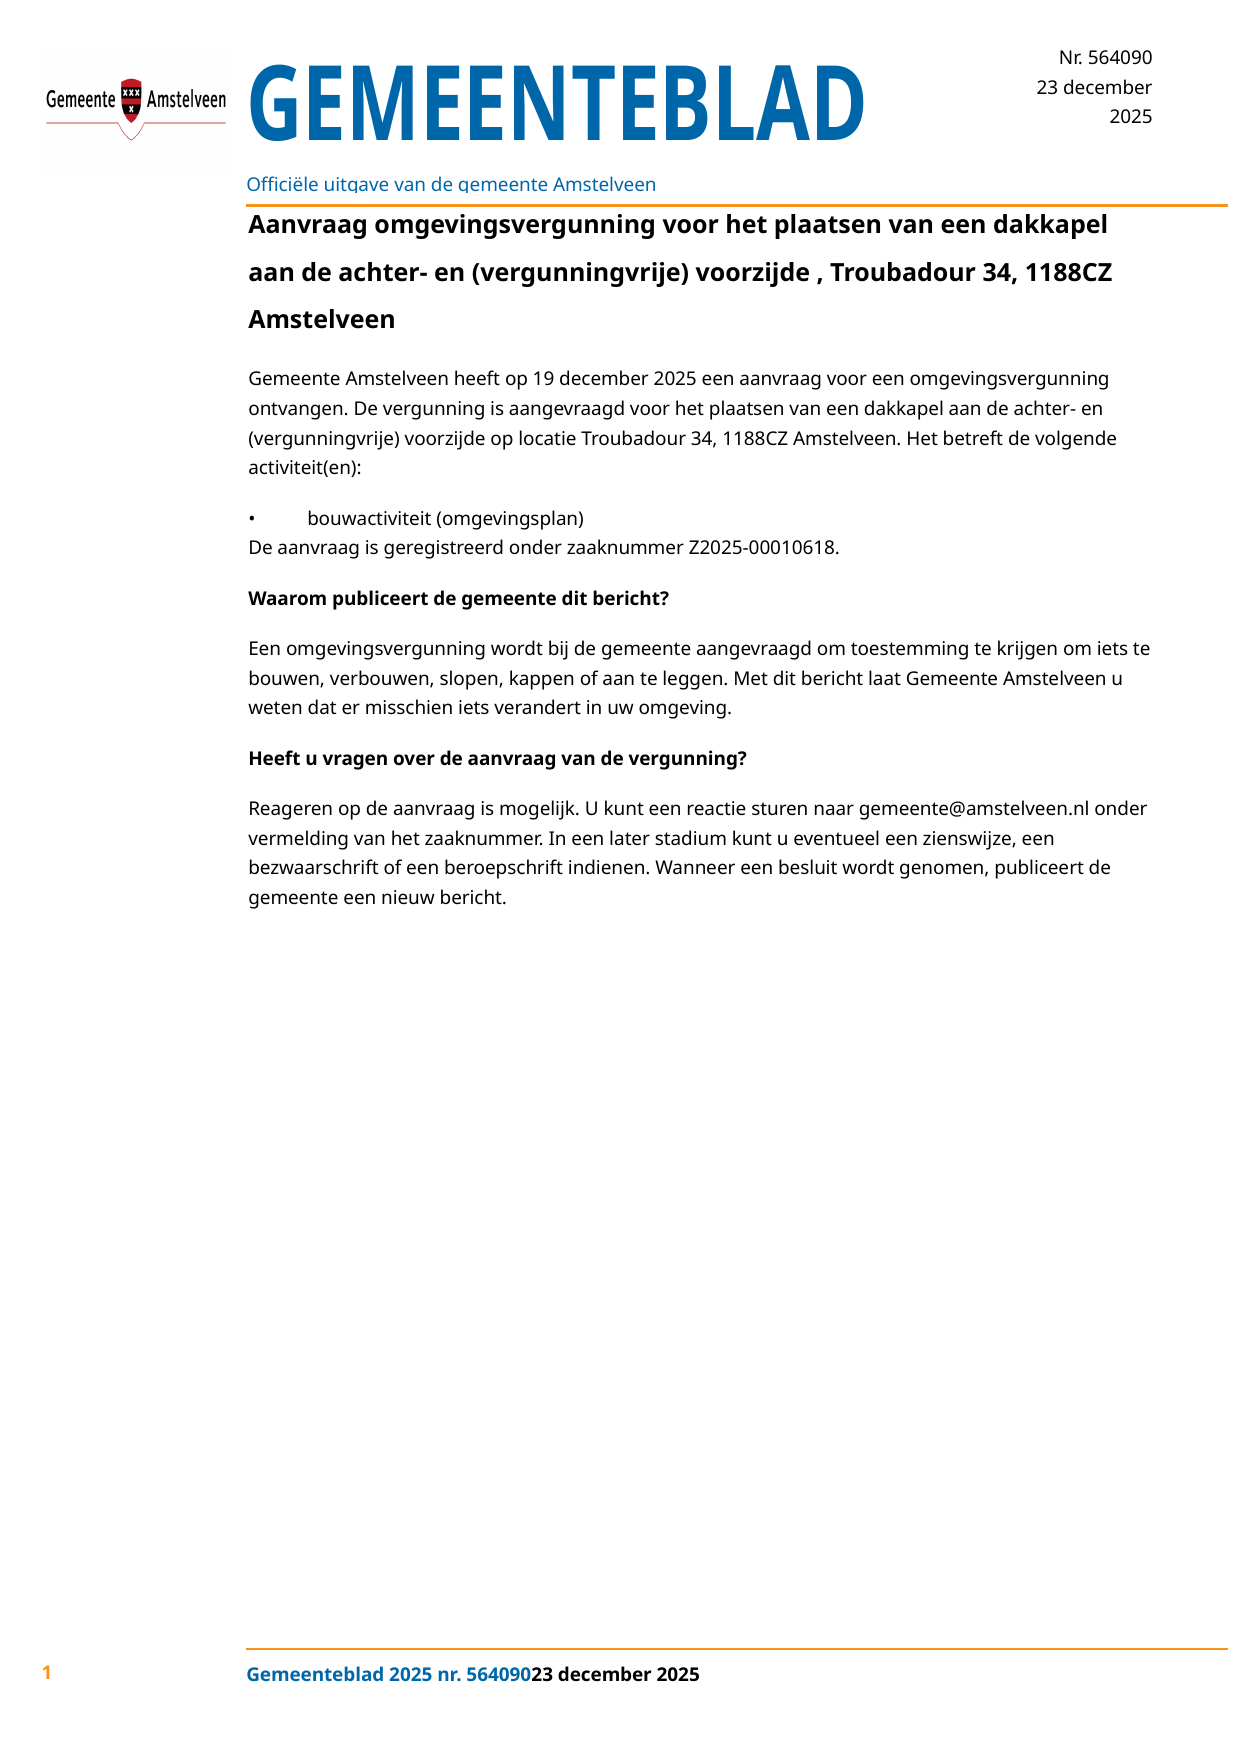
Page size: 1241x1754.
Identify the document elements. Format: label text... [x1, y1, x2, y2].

text Aanvraag omgevingsvergunning voor het plaatsen van een dakkapel aan de achter- en (vergunningvrije) voorzijde , Troubadour 34, 1188CZ Amstelveen [248, 207, 1152, 336]
text Waarom publiceert de gemeente dit bericht? [248, 585, 1152, 610]
picture [41, 47, 231, 172]
text Gemeente Amstelveen heeft op 19 december 2025 een aanvraag voor een omgevingsvergunning ontvangen. De vergunning is aangevraagd voor het plaatsen van een dakkapel aan de achter- en (vergunningvrije) voorzijde op locatie Troubadour 34, 1188CZ Amstelveen. Het betreft de volgende activiteit(en): [248, 366, 1152, 480]
list bouwactiviteit (omgevingsplan) [248, 505, 1152, 530]
text Een omgevingsvergunning wordt bij de gemeente aangevraagd om toestemming te krijgen om iets te bouwen, verbouwen, slopen, kappen of aan te leggen. Met dit bericht laat Gemeente Amstelveen u weten dat er misschien iets verandert in uw omgeving. [248, 635, 1152, 720]
text Heeft u vragen over de aanvraag van de vergunning? [248, 745, 1152, 770]
text De aanvraag is geregistreerd onder zaaknummer Z2025-00010618. [248, 534, 1152, 560]
text Reageren op de aanvraag is mogelijk. U kunt een reactie sturen naar gemeente@amstelveen.nl onder vermelding van het zaaknummer. In een later stadium kunt u eventueel een zienswijze, een bezwaarschrift of een beroepschrift indienen. Wanneer een besluit wordt genomen, publiceert de gemeente een nieuw bericht. [248, 795, 1152, 909]
